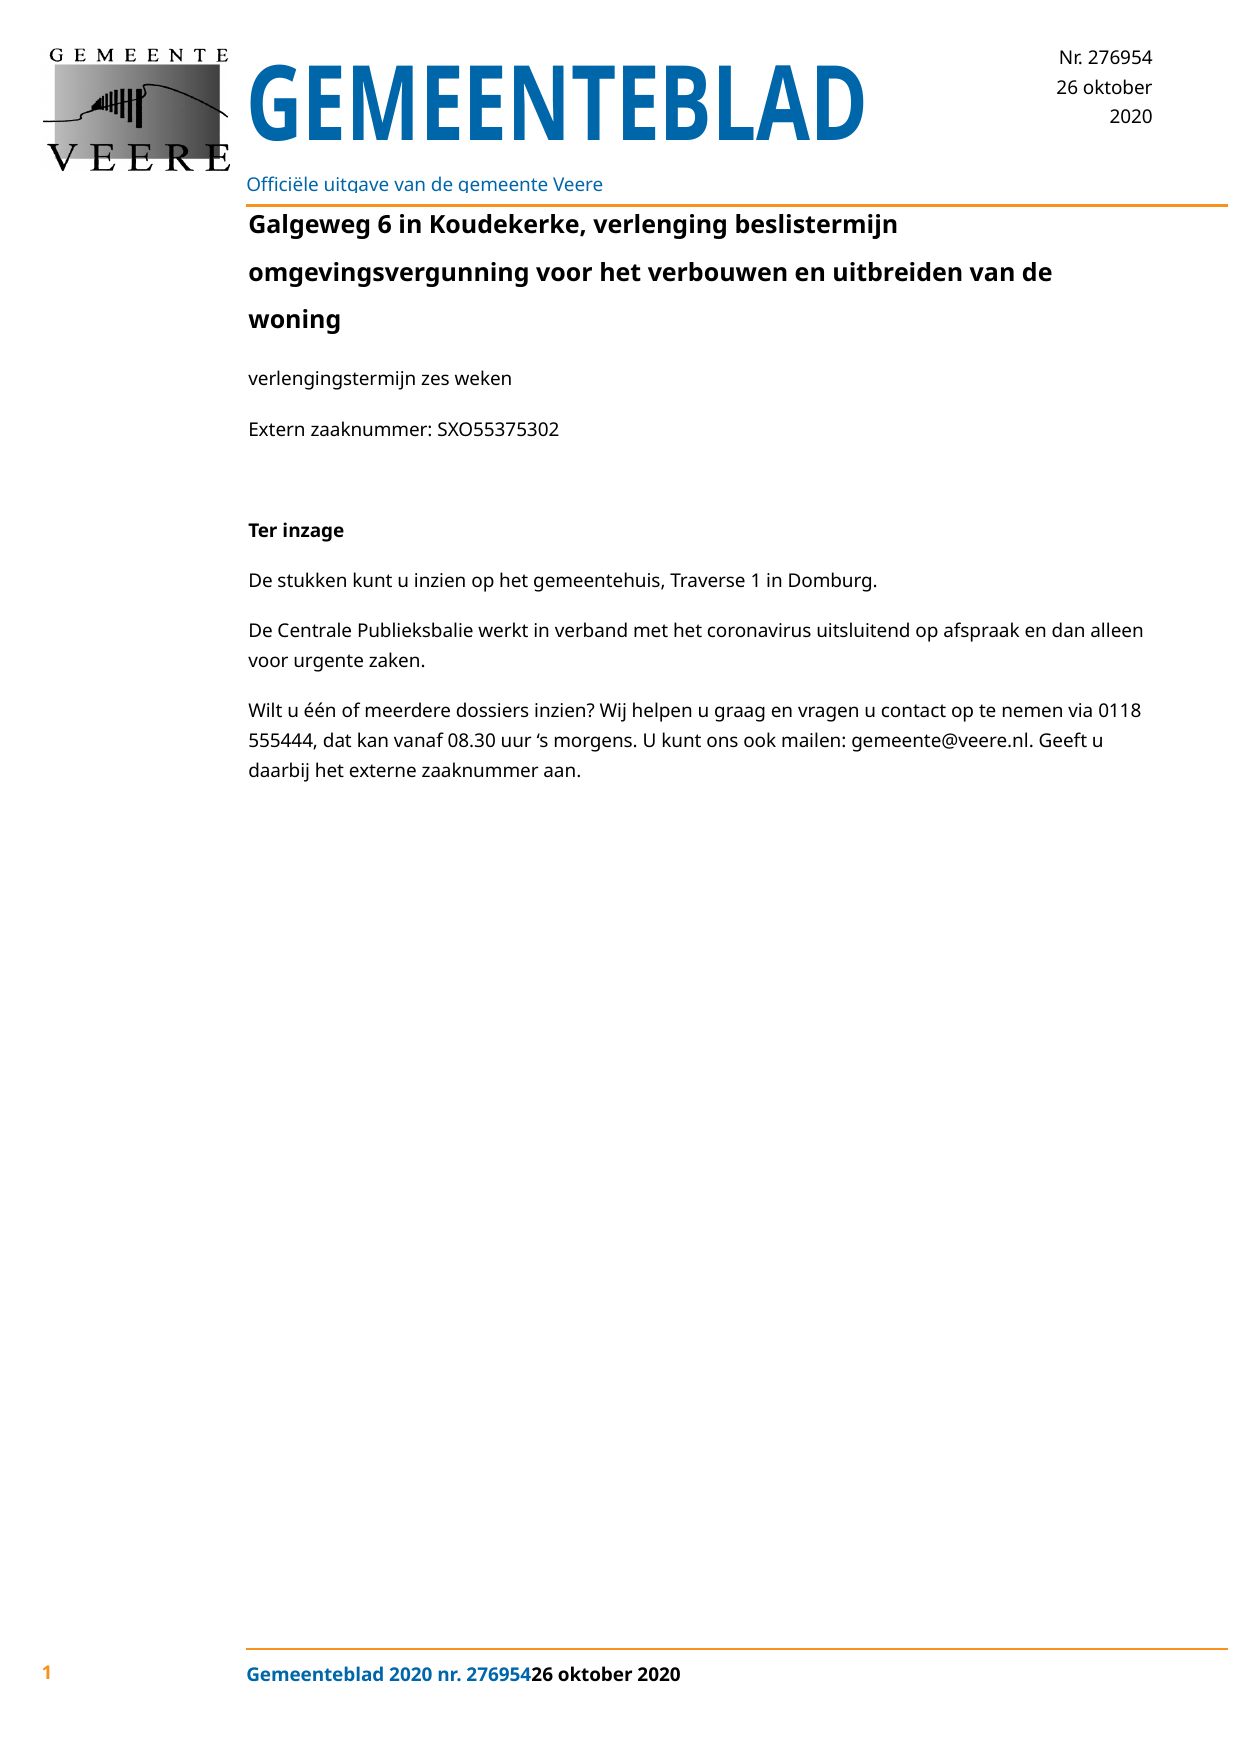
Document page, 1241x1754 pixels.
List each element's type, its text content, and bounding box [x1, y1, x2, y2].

text De Centrale Publieksbalie werkt in verband met het coronavirus uitsluitend op afspraak en dan alleen voor urgente zaken. [248, 618, 1152, 673]
text Wilt u één of meerdere dossiers inzien? Wij helpen u graag en vragen u contact op te nemen via 0118 555444, dat kan vanaf 08.30 uur ‘s morgens. U kunt ons ook mailen: gemeente@veere.nl. Geeft u daarbij het externe zaaknummer aan. [248, 698, 1152, 782]
text Ter inzage [248, 517, 1152, 542]
text De stukken kunt u inzien op het gemeentehuis, Traverse 1 in Domburg. [248, 567, 1152, 593]
text verlengingstermijn zes weken [248, 366, 1152, 391]
text Galgeweg 6 in Koudekerke, verlenging beslistermijn omgevingsvergunning voor het verbouwen en uitbreiden van de woning [248, 207, 1152, 336]
text Extern zaaknummer: SXO55375302 [248, 416, 1152, 442]
picture [41, 47, 231, 172]
